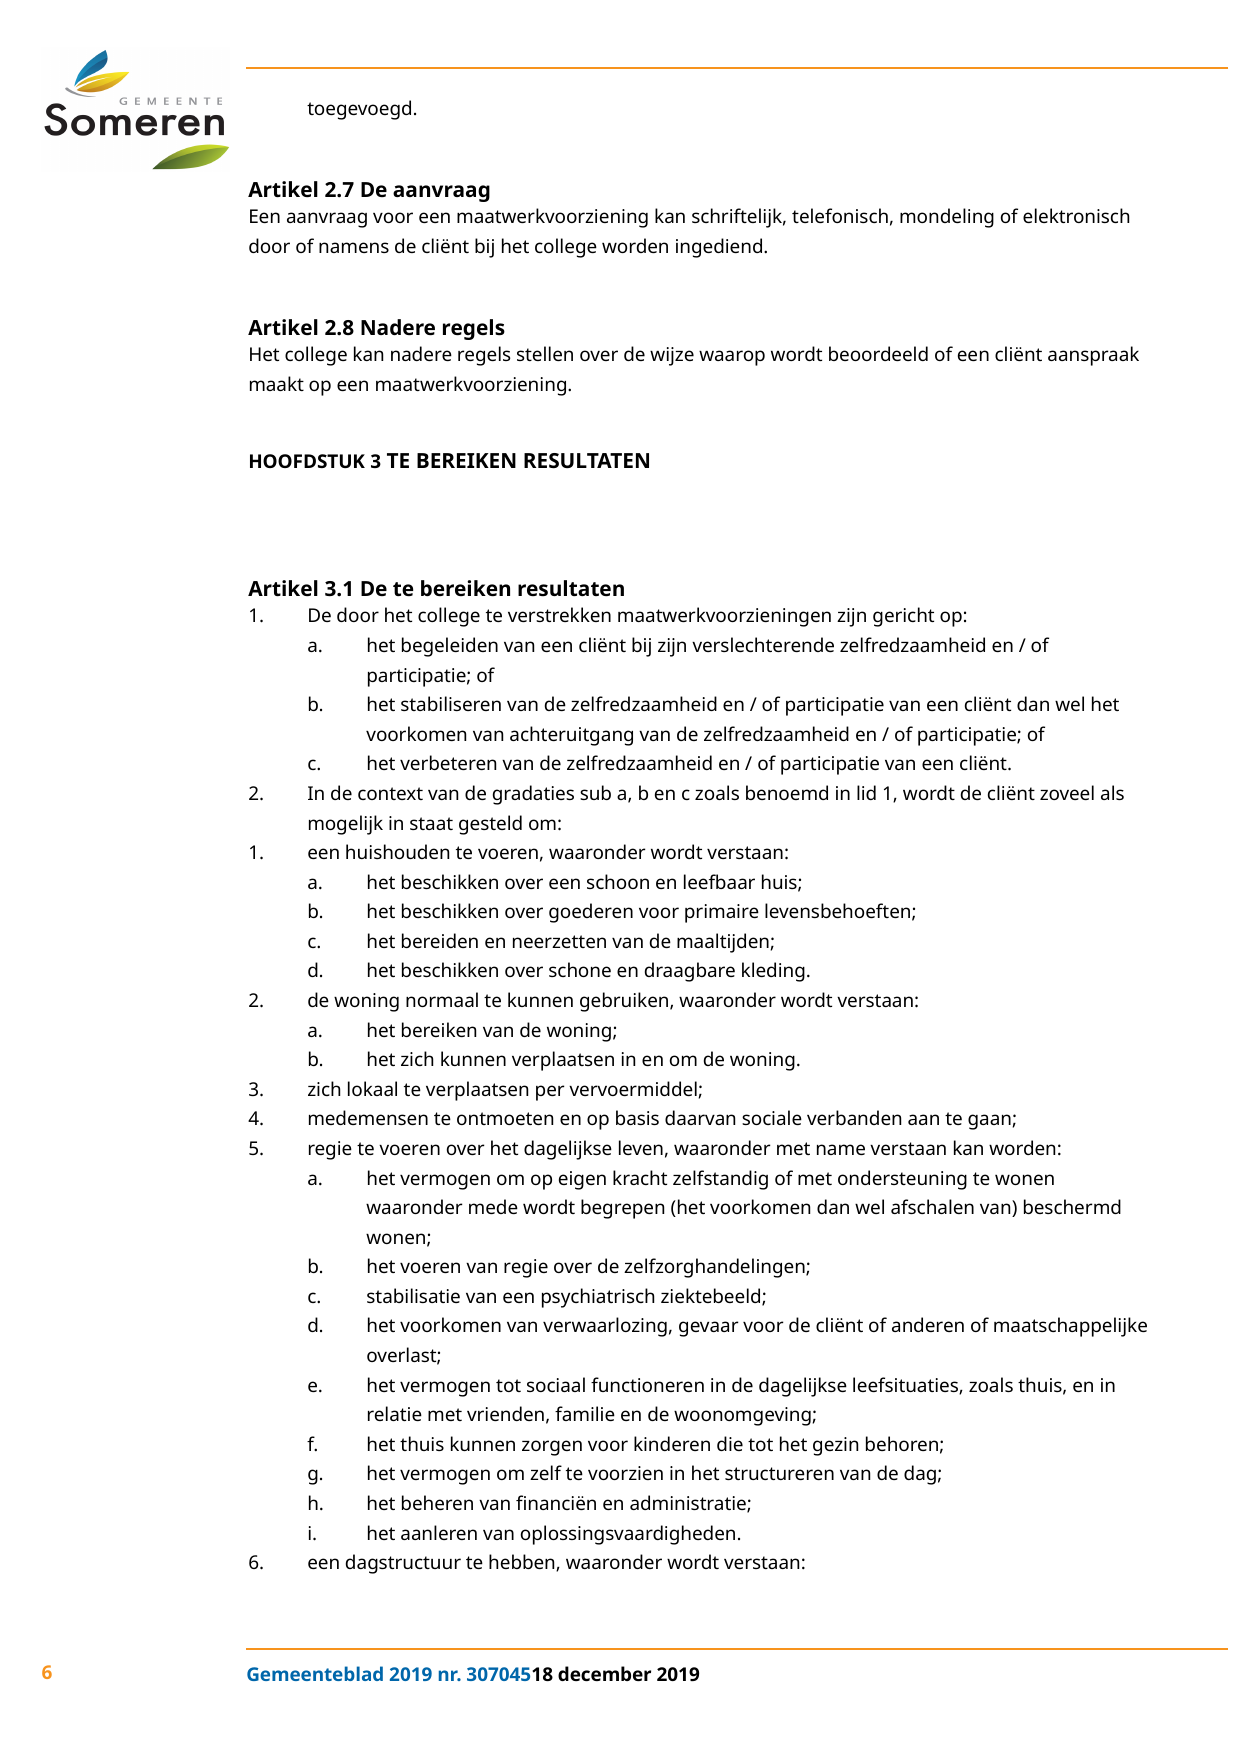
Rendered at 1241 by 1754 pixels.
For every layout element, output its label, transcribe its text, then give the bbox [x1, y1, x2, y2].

list het beschikken over een schoon en leefbaar huis; [307, 869, 1152, 894]
list het voeren van regie over de zelfzorghandelingen; [307, 1253, 1152, 1279]
list een dagstructuur te hebben, waaronder wordt verstaan: [248, 1549, 1152, 1575]
list het thuis kunnen zorgen voor kinderen die tot het gezin behoren; [307, 1431, 1152, 1457]
text Artikel 2.8 Nadere regels [248, 313, 1152, 341]
list het begeleiden van een cliënt bij zijn verslechterende zelfredzaamheid en / of participatie; of [307, 632, 1152, 687]
picture [41, 47, 231, 172]
list toegevoegd. [248, 95, 1152, 121]
list het bereiden en neerzetten van de maaltijden; [307, 928, 1152, 954]
list het beheren van financiën en administratie; [307, 1490, 1152, 1516]
list het beschikken over goederen voor primaire levensbehoeften; [307, 898, 1152, 924]
list het aanleren van oplossingsvaardigheden. [307, 1520, 1152, 1545]
list het zich kunnen verplaatsen in en om de woning. [307, 1046, 1152, 1072]
list een huishouden te voeren, waaronder wordt verstaan: [248, 839, 1152, 865]
list het voorkomen van verwaarlozing, gevaar voor de cliënt of anderen of maatschappelijke overlast; [307, 1313, 1152, 1368]
list het stabiliseren van de zelfredzaamheid en / of participatie van een cliënt dan wel het voorkomen van achteruitgang van de zelfredzaamheid en / of participatie; of [307, 691, 1152, 747]
list het bereiken van de woning; [307, 1017, 1152, 1042]
text Het college kan nadere regels stellen over de wijze waarop wordt beoordeeld of een cliënt aanspraak maakt op een maatwerkvoorziening. [248, 341, 1152, 397]
list het vermogen om zelf te voorzien in het structureren van de dag; [307, 1461, 1152, 1486]
list de woning normaal te kunnen gebruiken, waaronder wordt verstaan: [248, 987, 1152, 1013]
list het verbeteren van de zelfredzaamheid en / of participatie van een cliënt. [307, 751, 1152, 776]
list het vermogen tot sociaal functioneren in de dagelijkse leefsituaties, zoals thuis, en in relatie met vrienden, familie en de woonomgeving; [307, 1372, 1152, 1427]
text Artikel 2.7 De aanvraag [248, 175, 1152, 203]
list het beschikken over schone en draagbare kleding. [307, 958, 1152, 983]
text Artikel 3.1 De te bereiken resultaten [248, 574, 1152, 603]
list het vermogen om op eigen kracht zelfstandig of met ondersteuning te wonen waaronder mede wordt begrepen (het voorkomen dan wel afschalen van) beschermd wonen; [307, 1165, 1152, 1249]
text Een aanvraag voor een maatwerkvoorziening kan schriftelijk, telefonisch, mondeling of elektronisch door of namens de cliënt bij het college worden ingediend. [248, 203, 1152, 258]
list In de context van de gradaties sub a, b en c zoals benoemd in lid 1, wordt de cliënt zoveel als mogelijk in staat gesteld om: [248, 780, 1152, 835]
list stabilisatie van een psychiatrisch ziektebeeld; [307, 1283, 1152, 1309]
list medemensen te ontmoeten en op basis daarvan sociale verbanden aan te gaan; [248, 1106, 1152, 1131]
list De door het college te verstrekken maatwerkvoorzieningen zijn gericht op: [248, 603, 1152, 628]
list zich lokaal te verplaatsen per vervoermiddel; [248, 1076, 1152, 1102]
list regie te voeren over het dagelijkse leven, waaronder met name verstaan kan worden: [248, 1135, 1152, 1161]
text HOOFDSTUK 3 TE BEREIKEN RESULTATEN [248, 446, 1152, 474]
